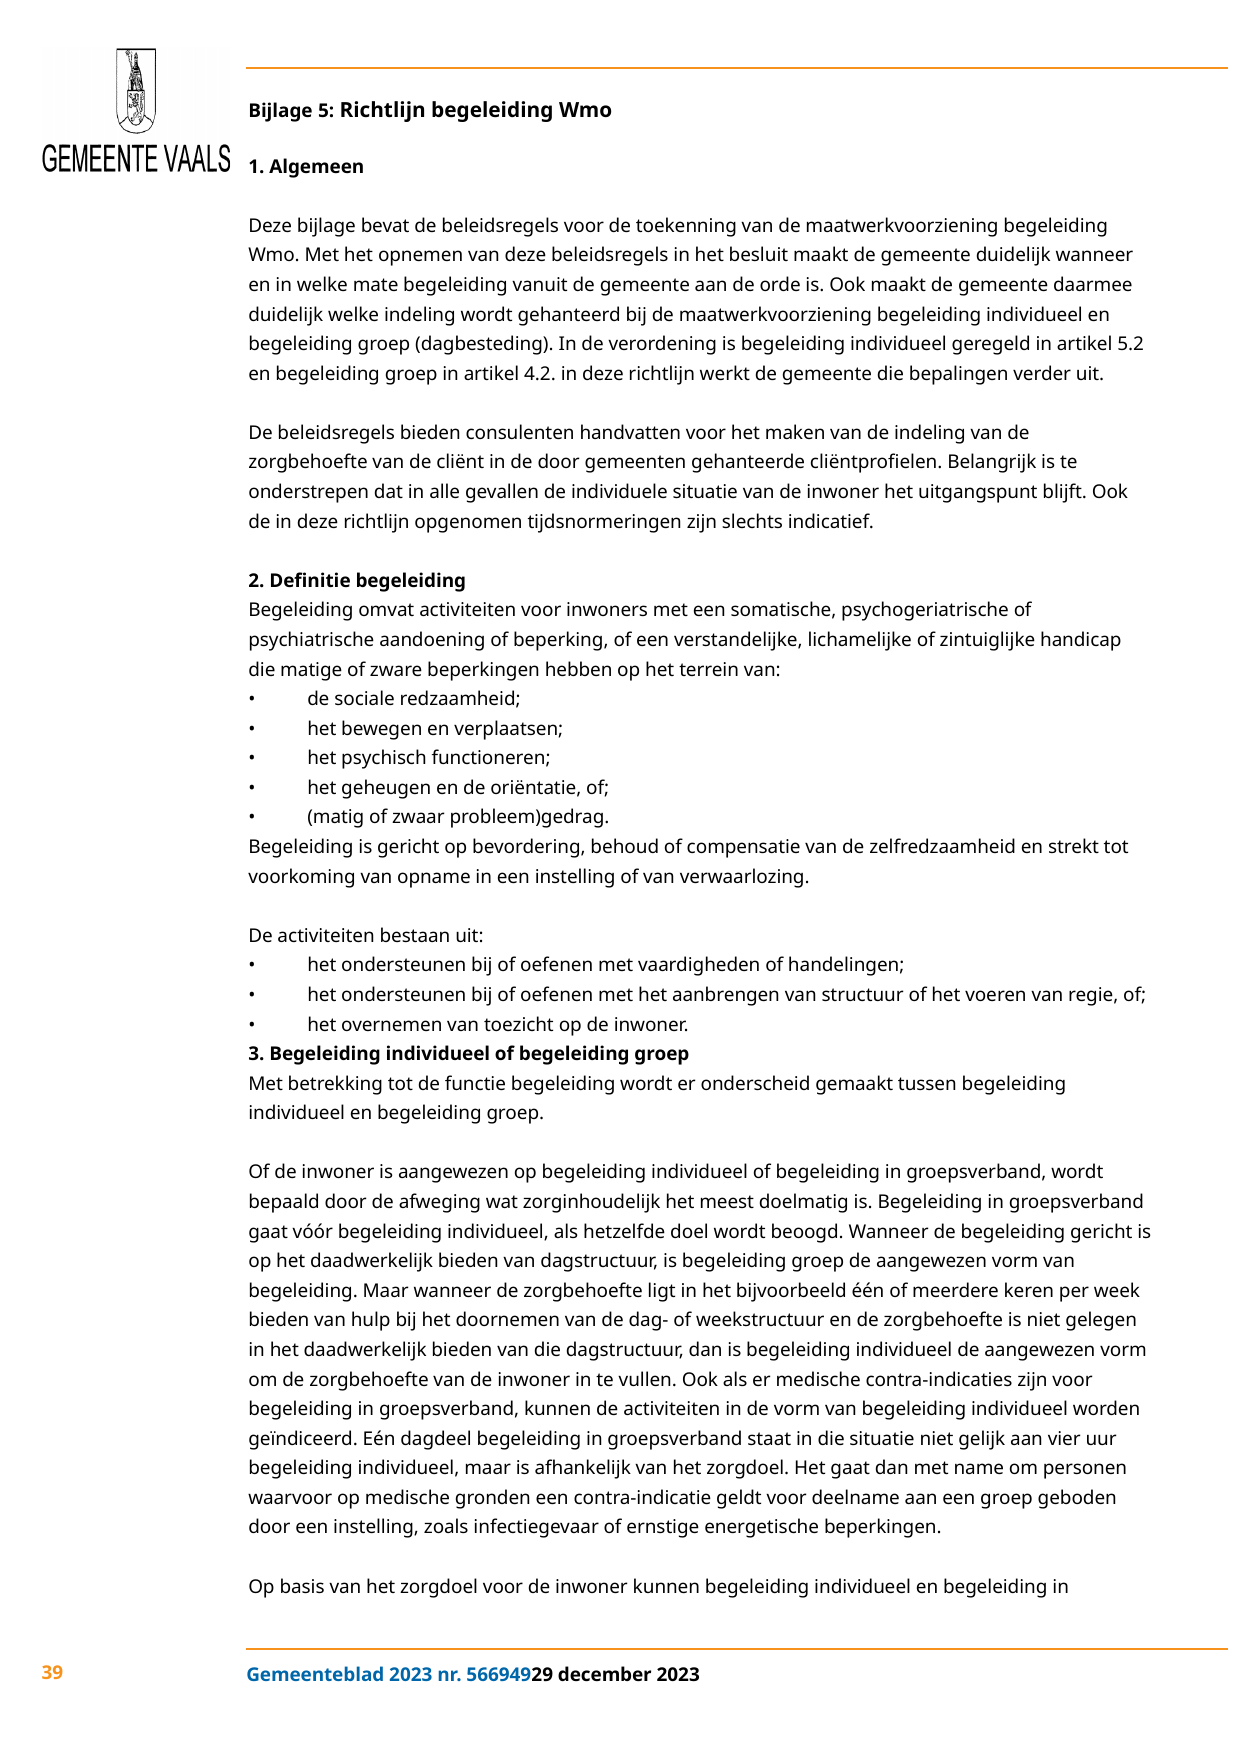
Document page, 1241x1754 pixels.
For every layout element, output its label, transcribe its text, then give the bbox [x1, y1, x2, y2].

text Begeleiding is gericht op bevordering, behoud of compensatie van de zelfredzaamheid en strekt tot voorkoming van opname in een instelling of van verwaarlozing. [248, 833, 1152, 889]
list het bewegen en verplaatsen; [248, 715, 1152, 741]
text Begeleiding omvat activiteiten voor inwoners met een somatische, psychogeriatrische of psychiatrische aandoening of beperking, of een verstandelijke, lichamelijke of zintuiglijke handicap die matige of zware beperkingen hebben op het terrein van: [248, 597, 1152, 682]
text Deze bijlage bevat de beleidsregels voor de toekenning van de maatwerkvoorziening begeleiding Wmo. Met het opnemen van deze beleidsregels in het besluit maakt de gemeente duidelijk wanneer en in welke mate begeleiding vanuit de gemeente aan de orde is. Ook maakt de gemeente daarmee duidelijk welke indeling wordt gehanteerd bij de maatwerkvoorziening begeleiding individueel en begeleiding groep (dagbesteding). In de verordening is begeleiding individueel geregeld in artikel 5.2 en begeleiding groep in artikel 4.2. in deze richtlijn werkt de gemeente die bepalingen verder uit. [248, 212, 1152, 386]
list de sociale redzaamheid; [248, 685, 1152, 711]
list het psychisch functioneren; [248, 744, 1152, 770]
text 3. Begeleiding individueel of begeleiding groep [248, 1040, 1152, 1066]
picture [41, 47, 231, 172]
text Met betrekking tot de functie begeleiding wordt er onderscheid gemaakt tussen begeleiding individueel en begeleiding groep. [248, 1070, 1152, 1125]
list het geheugen en de oriëntatie, of; [248, 774, 1152, 800]
list (matig of zwaar probleem)gedrag. [248, 804, 1152, 829]
text 1. Algemeen [248, 153, 1152, 179]
list het ondersteunen bij of oefenen met vaardigheden of handelingen; [248, 952, 1152, 977]
list het overnemen van toezicht op de inwoner. [248, 1011, 1152, 1037]
text De activiteiten bestaan uit: [248, 922, 1152, 948]
text Of de inwoner is aangewezen op begeleiding individueel of begeleiding in groepsverband, wordt bepaald door de afweging wat zorginhoudelijk het meest doelmatig is. Begeleiding in groepsverband gaat vóór begeleiding individueel, als hetzelfde doel wordt beoogd. Wanneer de begeleiding gericht is op het daadwerkelijk bieden van dagstructuur, is begeleiding groep de aangewezen vorm van begeleiding. Maar wanneer de zorgbehoefte ligt in het bijvoorbeeld één of meerdere keren per week bieden van hulp bij het doornemen van de dag- of weekstructuur en de zorgbehoefte is niet gelegen in het daadwerkelijk bieden van die dagstructuur, dan is begeleiding individueel de aangewezen vorm om de zorgbehoefte van de inwoner in te vullen. Ook als er medische contra-indicaties zijn voor begeleiding in groepsverband, kunnen de activiteiten in de vorm van begeleiding individueel worden geïndiceerd. Eén dagdeel begeleiding in groepsverband staat in die situatie niet gelijk aan vier uur begeleiding individueel, maar is afhankelijk van het zorgdoel. Het gaat dan met name om personen waarvoor op medische gronden een contra-indicatie geldt voor deelname aan een groep geboden door een instelling, zoals infectiegevaar of ernstige energetische beperkingen. [248, 1159, 1152, 1539]
text De beleidsregels bieden consulenten handvatten voor het maken van de indeling van de zorgbehoefte van de cliënt in de door gemeenten gehanteerde cliëntprofielen. Belangrijk is te onderstrepen dat in alle gevallen de individuele situatie van de inwoner het uitgangspunt blijft. Ook de in deze richtlijn opgenomen tijdsnormeringen zijn slechts indicatief. [248, 419, 1152, 534]
list het ondersteunen bij of oefenen met het aanbrengen van structuur of het voeren van regie, of; [248, 981, 1152, 1007]
text 2. Definitie begeleiding [248, 567, 1152, 593]
text Bijlage 5: Richtlijn begeleiding Wmo [248, 95, 1152, 123]
text Op basis van het zorgdoel voor de inwoner kunnen begeleiding individueel en begeleiding in [248, 1573, 1152, 1599]
